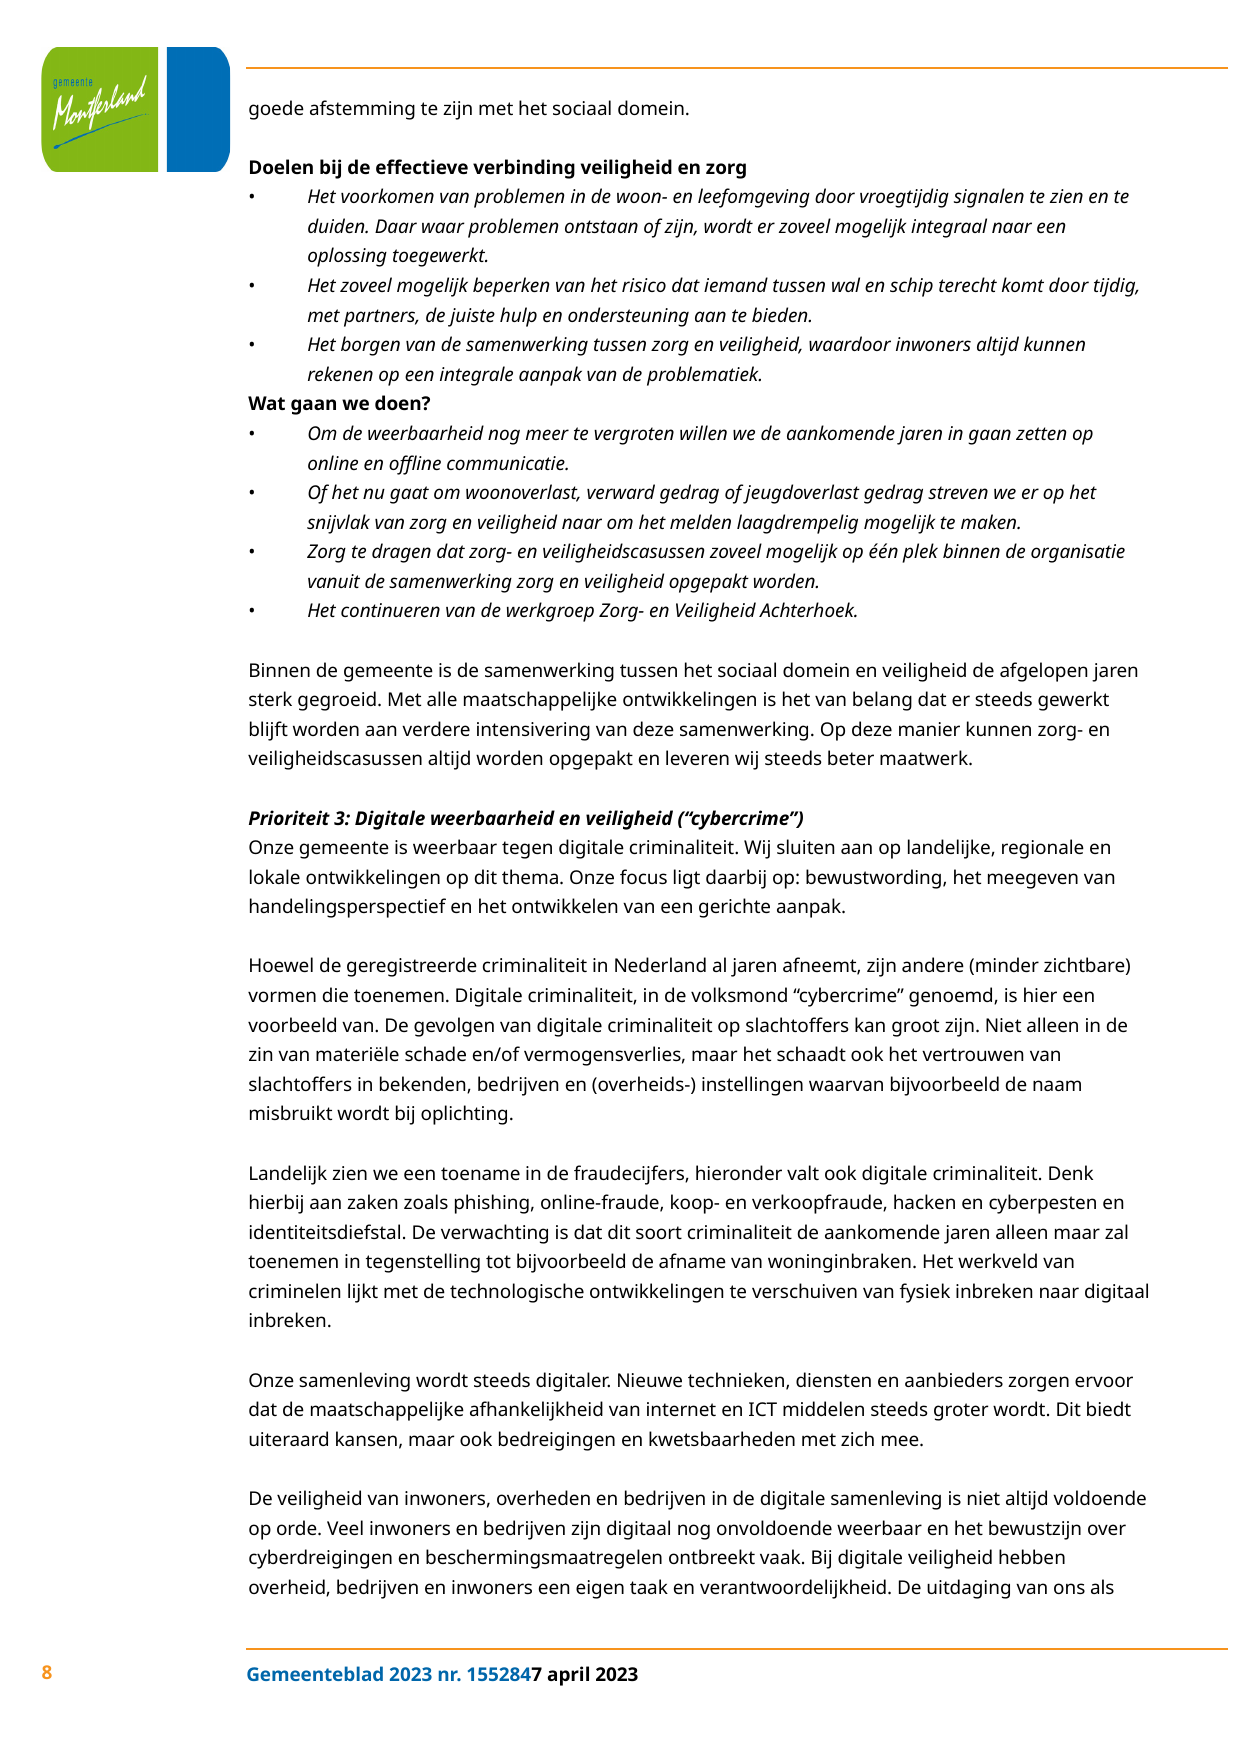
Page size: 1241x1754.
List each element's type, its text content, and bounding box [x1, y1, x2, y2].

list Om de weerbaarheid nog meer te vergroten willen we de aankomende jaren in gaan zetten op online en offline communicatie. [248, 420, 1152, 476]
text goede afstemming te zijn met het sociaal domein. [248, 95, 1152, 121]
text Wat gaan we doen? [248, 391, 1152, 416]
list Het zoveel mogelijk beperken van het risico dat iemand tussen wal en schip terecht komt door tijdig, met partners, de juiste hulp en ondersteuning aan te bieden. [248, 272, 1152, 328]
list Het borgen van de samenwerking tussen zorg en veiligheid, waardoor inwoners altijd kunnen rekenen op een integrale aanpak van de problematiek. [248, 331, 1152, 387]
text Prioriteit 3: Digitale weerbaarheid en veiligheid (“cybercrime”) [248, 805, 1152, 831]
list Of het nu gaat om woonoverlast, verward gedrag of jeugdoverlast gedrag streven we er op het snijvlak van zorg en veiligheid naar om het melden laagdrempelig mogelijk te maken. [248, 479, 1152, 535]
list Het continueren van de werkgroep Zorg- en Veiligheid Achterhoek. [248, 598, 1152, 623]
text Landelijk zien we een toename in de fraudecijfers, hieronder valt ook digitale criminaliteit. Denk hierbij aan zaken zoals phishing, online-fraude, koop- en verkoopfraude, hacken en cyberpesten en identiteitsdiefstal. De verwachting is dat dit soort criminaliteit de aankomende jaren alleen maar zal toenemen in tegenstelling tot bijvoorbeeld de afname van woninginbraken. Het werkveld van criminelen lijkt met de technologische ontwikkelingen te verschuiven van fysiek inbreken naar digitaal inbreken. [248, 1160, 1152, 1333]
text Binnen de gemeente is de samenwerking tussen het sociaal domein en veiligheid de afgelopen jaren sterk gegroeid. Met alle maatschappelijke ontwikkelingen is het van belang dat er steeds gewerkt blijft worden aan verdere intensivering van deze samenwerking. Op deze manier kunnen zorg- en veiligheidscasussen altijd worden opgepakt en leveren wij steeds beter maatwerk. [248, 657, 1152, 771]
text De veiligheid van inwoners, overheden en bedrijven in de digitale samenleving is niet altijd voldoende op orde. Veel inwoners en bedrijven zijn digitaal nog onvoldoende weerbaar en het bewustzijn over cyberdreigingen en beschermingsmaatregelen ontbreekt vaak. Bij digitale veiligheid hebben overheid, bedrijven en inwoners een eigen taak en verantwoordelijkheid. De uitdaging van ons als [248, 1485, 1152, 1600]
picture [41, 47, 231, 172]
list Het voorkomen van problemen in de woon- en leefomgeving door vroegtijdig signalen te zien en te duiden. Daar waar problemen ontstaan of zijn, wordt er zoveel mogelijk integraal naar een oplossing toegewerkt. [248, 183, 1152, 268]
text Hoewel de geregistreerde criminaliteit in Nederland al jaren afneemt, zijn andere (minder zichtbare) vormen die toenemen. Digitale criminaliteit, in de volksmond “cybercrime” genoemd, is hier een voorbeeld van. De gevolgen van digitale criminaliteit op slachtoffers kan groot zijn. Niet alleen in de zin van materiële schade en/of vermogensverlies, maar het schaadt ook het vertrouwen van slachtoffers in bekenden, bedrijven en (overheids-) instellingen waarvan bijvoorbeeld de naam misbruikt wordt bij oplichting. [248, 953, 1152, 1126]
text Onze gemeente is weerbaar tegen digitale criminaliteit. Wij sluiten aan op landelijke, regionale en lokale ontwikkelingen op dit thema. Onze focus ligt daarbij op: bewustwording, het meegeven van handelingsperspectief en het ontwikkelen van een gerichte aanpak. [248, 834, 1152, 919]
text Onze samenleving wordt steeds digitaler. Nieuwe technieken, diensten en aanbieders zorgen ervoor dat de maatschappelijke afhankelijkheid van internet en ICT middelen steeds groter wordt. Dit biedt uiteraard kansen, maar ook bedreigingen en kwetsbaarheden met zich mee. [248, 1367, 1152, 1452]
text Doelen bij de effectieve verbinding veiligheid en zorg [248, 154, 1152, 180]
list Zorg te dragen dat zorg- en veiligheidscasussen zoveel mogelijk op één plek binnen de organisatie vanuit de samenwerking zorg en veiligheid opgepakt worden. [248, 538, 1152, 594]
